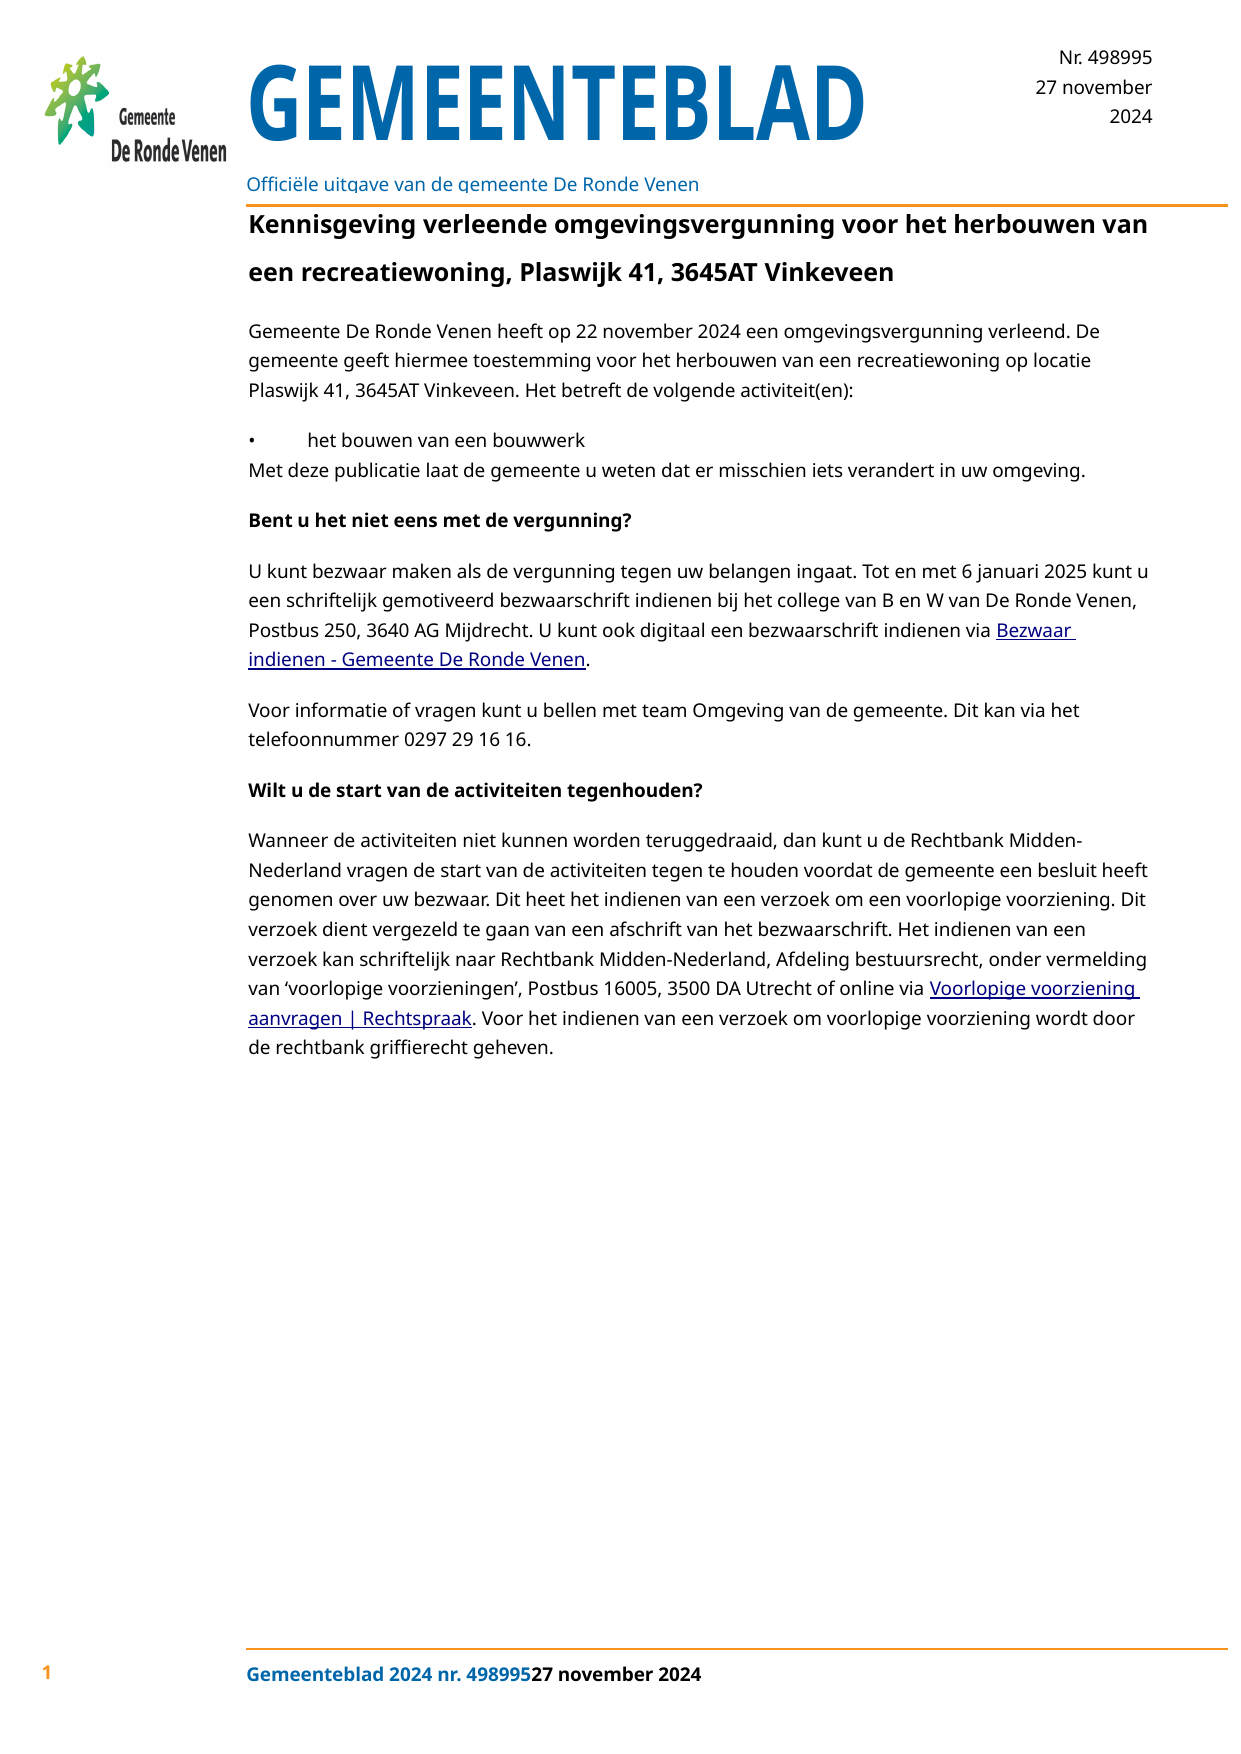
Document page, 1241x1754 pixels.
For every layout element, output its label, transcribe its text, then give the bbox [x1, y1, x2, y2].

list het bouwen van een bouwwerk [248, 427, 1152, 453]
text Wanneer de activiteiten niet kunnen worden teruggedraaid, dan kunt u de Rechtbank Midden-Nederland vragen de start van de activiteiten tegen te houden voordat de gemeente een besluit heeft genomen over uw bezwaar. Dit heet het indienen van een verzoek om een voorlopige voorziening. Dit verzoek dient vergezeld te gaan van een afschrift van het bezwaarschrift. Het indienen van een verzoek kan schriftelijk naar Rechtbank Midden-Nederland, Afdeling bestuursrecht, onder vermelding van ‘voorlopige voorzieningen’, Postbus 16005, 3500 DA Utrecht of online via Voorlopige voorziening aanvragen | Rechtspraak. Voor het indienen van een verzoek om voorlopige voorziening wordt door de rechtbank griffierecht geheven. [248, 827, 1152, 1060]
text U kunt bezwaar maken als de vergunning tegen uw belangen ingaat. Tot en met 6 januari 2025 kunt u een schriftelijk gemotiveerd bezwaarschrift indienen bij het college van B en W van De Ronde Venen, Postbus 250, 3640 AG Mijdrecht. U kunt ook digitaal een bezwaarschrift indienen via Bezwaar indienen - Gemeente De Ronde Venen. [248, 558, 1152, 672]
text Wilt u de start van de activiteiten tegenhouden? [248, 777, 1152, 803]
picture [41, 47, 231, 172]
text Bent u het niet eens met de vergunning? [248, 507, 1152, 533]
text Kennisgeving verleende omgevingsvergunning voor het herbouwen van een recreatiewoning, Plaswijk 41, 3645AT Vinkeveen [248, 207, 1152, 288]
text Gemeente De Ronde Venen heeft op 22 november 2024 een omgevingsvergunning verleend. De gemeente geeft hiermee toestemming voor het herbouwen van een recreatiewoning op locatie Plaswijk 41, 3645AT Vinkeveen. Het betreft de volgende activiteit(en): [248, 318, 1152, 403]
text Met deze publicatie laat de gemeente u weten dat er misschien iets verandert in uw omgeving. [248, 457, 1152, 483]
text Voor informatie of vragen kunt u bellen met team Omgeving van de gemeente. Dit kan via het telefoonnummer 0297 29 16 16. [248, 697, 1152, 752]
